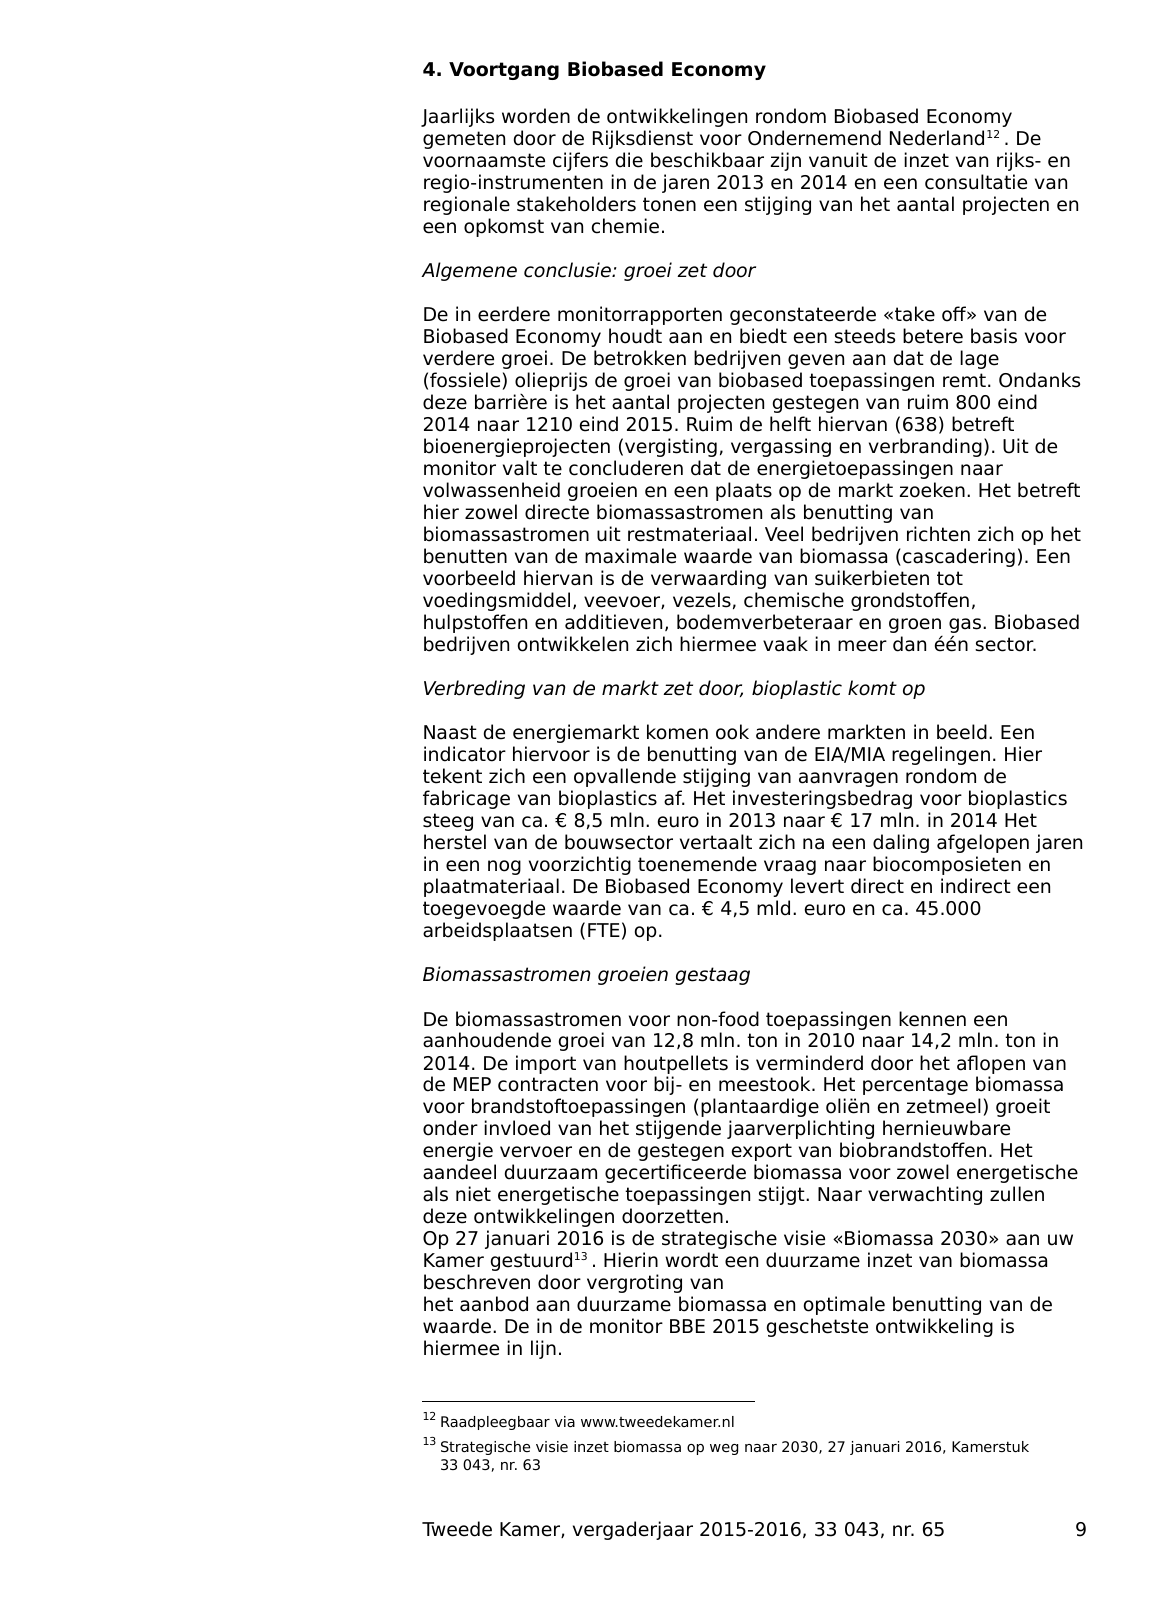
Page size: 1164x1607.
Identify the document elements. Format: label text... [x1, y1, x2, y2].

text het aanbod aan duurzame biomassa en optimale benutting van de waarde. De in de monitor BBE 2015 geschetste ontwikkeling is hiermee in lijn. [422, 1294, 1087, 1360]
subtitle 4. Voortgang Biobased Economy [422, 59, 1087, 81]
text Jaarlijks worden de ontwikkelingen rondom Biobased Economy gemeten door de Rijksdienst voor Ondernemend Nederland. De voornaamste cijfers die beschikbaar zijn vanuit de inzet van rijks- en regio-instrumenten in de jaren 2013 en 2014 en een consultatie van regionale stakeholders tonen een stijging van het aantal projecten en een opkomst van chemie. [422, 106, 1087, 238]
subtitle Biomassastromen groeien gestaag [422, 964, 1087, 986]
subtitle Verbreding van de markt zet door, bioplastic komt op [422, 678, 1087, 700]
text De biomassastromen voor non-food toepassingen kennen een aanhoudende groei van 12,8 mln. ton in 2010 naar 14,2 mln. ton in 2014. De import van houtpellets is verminderd door het aflopen van de MEP contracten voor bij- en meestook. Het percentage biomassa voor brandstoftoepassingen (plantaardige oliën en zetmeel) groeit onder invloed van het stijgende jaarverplichting hernieuwbare energie vervoer en de gestegen export van biobrandstoffen. Het aandeel duurzaam gecertificeerde biomassa voor zowel energetische als niet energetische toepassingen stijgt. Naar verwachting zullen deze ontwikkelingen doorzetten. [422, 1008, 1087, 1228]
text Raadpleegbaar via www.tweedekamer.nl [422, 1410, 1087, 1432]
text Naast de energiemarkt komen ook andere markten in beeld. Een indicator hiervoor is de benutting van de EIA/MIA regelingen. Hier tekent zich een opvallende stijging van aanvragen rondom de fabricage van bioplastics af. Het investeringsbedrag voor bioplastics steeg van ca. € 8,5 mln. euro in 2013 naar € 17 mln. in 2014 Het herstel van de bouwsector vertaalt zich na een daling afgelopen jaren in een nog voorzichtig toenemende vraag naar biocomposieten en plaatmateriaal. De Biobased Economy levert direct en indirect een toegevoegde waarde van ca. € 4,5 mld. euro en ca. 45.000 arbeidsplaatsen (FTE) op. [422, 722, 1087, 942]
subtitle Algemene conclusie: groei zet door [422, 260, 1087, 282]
text Strategische visie inzet biomassa op weg naar 2030, 27 januari 2016, Kamerstuk 33 043, nr. 63 [422, 1435, 1087, 1474]
text Op 27 januari 2016 is de strategische visie «Biomassa 2030» aan uw Kamer gestuurd. Hierin wordt een duurzame inzet van biomassa beschreven door vergroting van [422, 1228, 1087, 1294]
text De in eerdere monitorrapporten geconstateerde «take off» van de Biobased Economy houdt aan en biedt een steeds betere basis voor verdere groei. De betrokken bedrijven geven aan dat de lage (fossiele) olieprijs de groei van biobased toepassingen remt. Ondanks deze barrière is het aantal projecten gestegen van ruim 800 eind 2014 naar 1210 eind 2015. Ruim de helft hiervan (638) betreft bioenergieprojecten (vergisting, vergassing en verbranding). Uit de monitor valt te concluderen dat de energietoepassingen naar volwassenheid groeien en een plaats op de markt zoeken. Het betreft hier zowel directe biomassastromen als benutting van biomassastromen uit restmateriaal. Veel bedrijven richten zich op het benutten van de maximale waarde van biomassa (cascadering). Een voorbeeld hiervan is de verwaarding van suikerbieten tot voedingsmiddel, veevoer, vezels, chemische grondstoffen, hulpstoffen en additieven, bodemverbeteraar en groen gas. Biobased bedrijven ontwikkelen zich hiermee vaak in meer dan één sector. [422, 304, 1087, 656]
